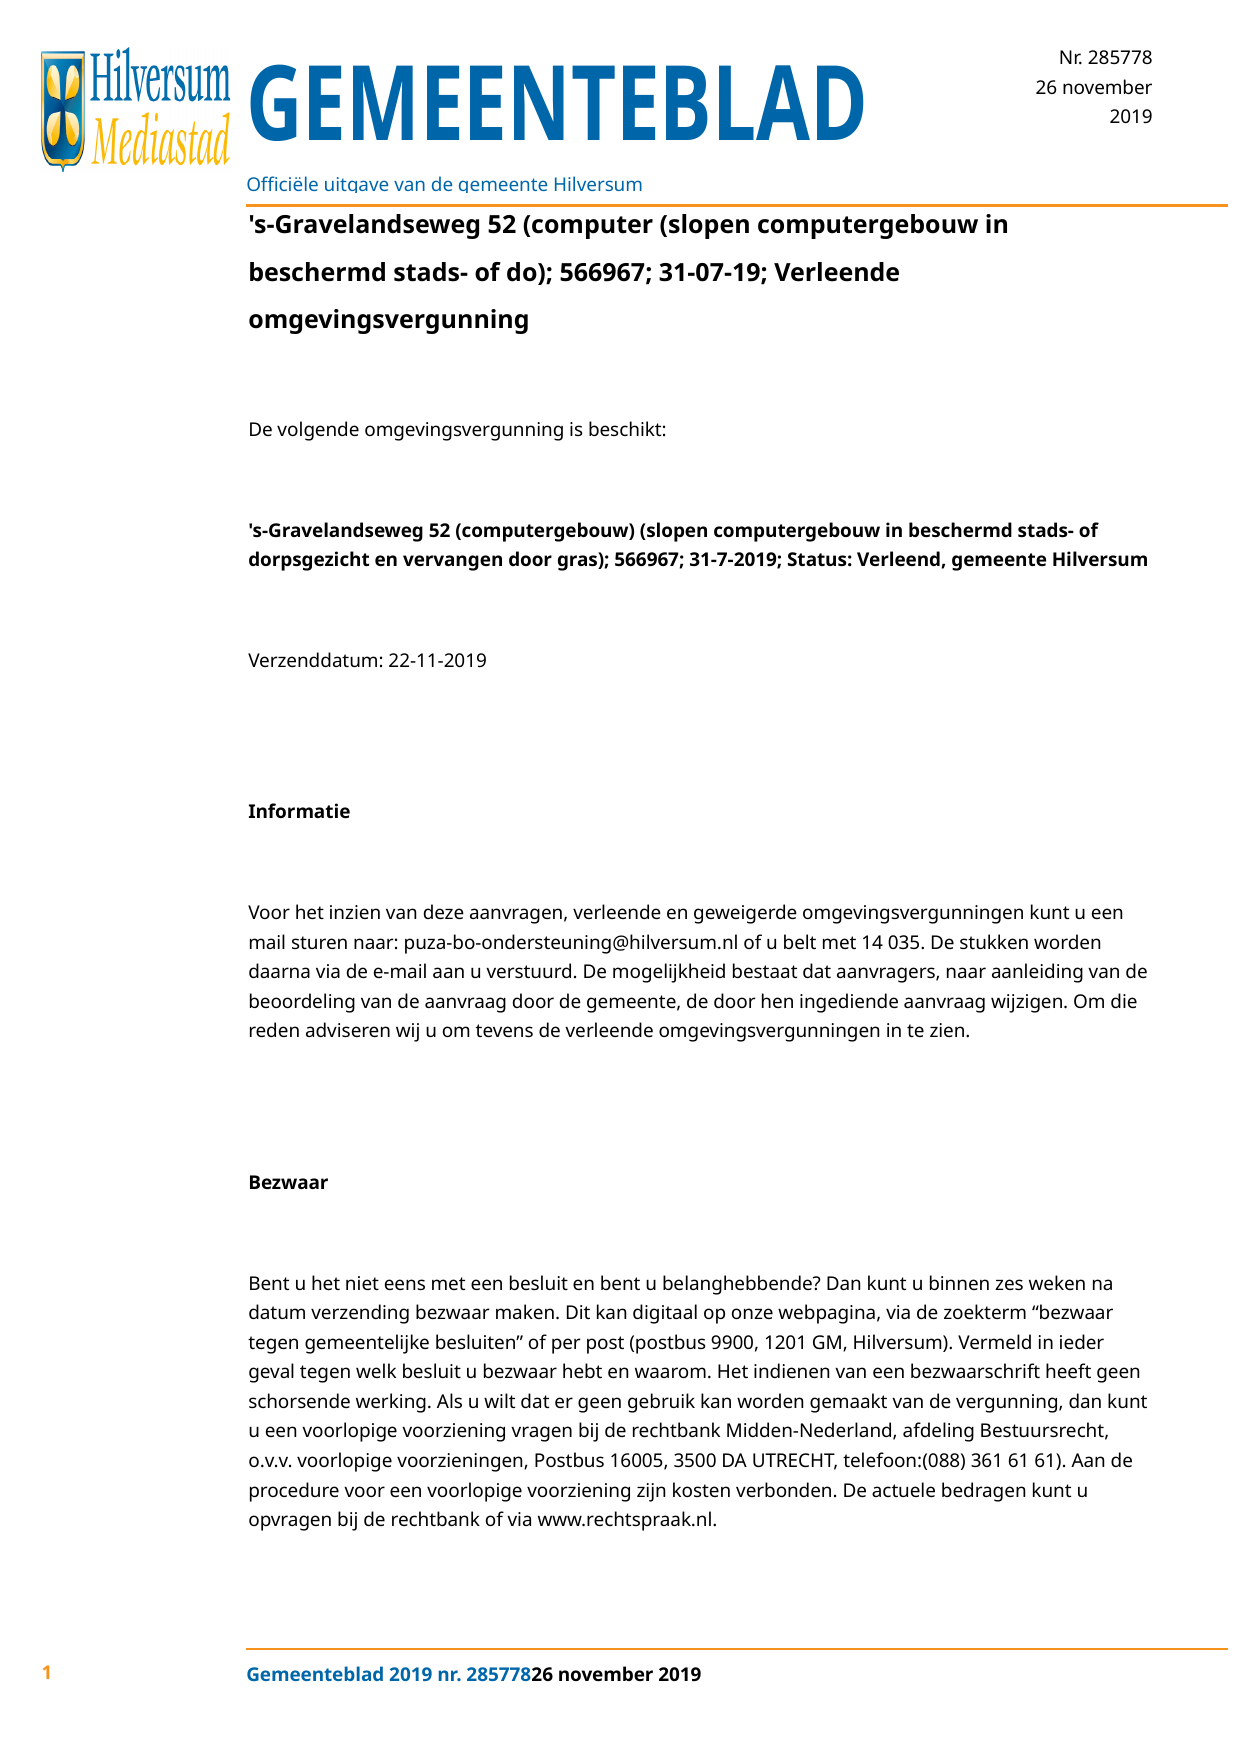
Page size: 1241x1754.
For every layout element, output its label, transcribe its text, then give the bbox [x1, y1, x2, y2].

text De volgende omgevingsvergunning is beschikt: [248, 416, 1152, 442]
text Bezwaar [248, 1169, 1152, 1194]
text Informatie [248, 798, 1152, 824]
text Bent u het niet eens met een besluit en bent u belanghebbende? Dan kunt u binnen zes weken na datum verzending bezwaar maken. Dit kan digitaal op onze webpagina, via de zoekterm “bezwaar tegen gemeentelijke besluiten” of per post (postbus 9900, 1201 GM, Hilversum). Vermeld in ieder geval tegen welk besluit u bezwaar hebt en waarom. Het indienen van een bezwaarschrift heeft geen schorsende werking. Als u wilt dat er geen gebruik kan worden gemaakt van de vergunning, dan kunt u een voorlopige voorziening vragen bij de rechtbank Midden-Nederland, afdeling Bestuursrecht, o.v.v. voorlopige voorzieningen, Postbus 16005, 3500 DA UTRECHT, telefoon:(088) 361 61 61). Aan de procedure voor een voorlopige voorziening zijn kosten verbonden. De actuele bedragen kunt u opvragen bij de rechtbank of via www.rechtspraak.nl. [248, 1270, 1152, 1532]
text 's-Gravelandseweg 52 (computer (slopen computergebouw in beschermd stads- of do); 566967; 31-07-19; Verleende omgevingsvergunning [248, 207, 1152, 336]
text Voor het inzien van deze aanvragen, verleende en geweigerde omgevingsvergunningen kunt u een mail sturen naar: puza-bo-ondersteuning@hilversum.nl of u belt met 14 035. De stukken worden daarna via de e-mail aan u verstuurd. De mogelijkheid bestaat dat aanvragers, naar aanleiding van de beoordeling van de aanvraag door de gemeente, de door hen ingediende aanvraag wijzigen. Om die reden adviseren wij u om tevens de verleende omgevingsvergunningen in te zien. [248, 899, 1152, 1043]
text 's-Gravelandseweg 52 (computergebouw) (slopen computergebouw in beschermd stads- of dorpsgezicht en vervangen door gras); 566967; 31-7-2019; Status: Verleend, gemeente Hilversum [248, 517, 1152, 572]
picture [41, 47, 231, 172]
text Verzenddatum: 22-11-2019 [248, 647, 1152, 673]
